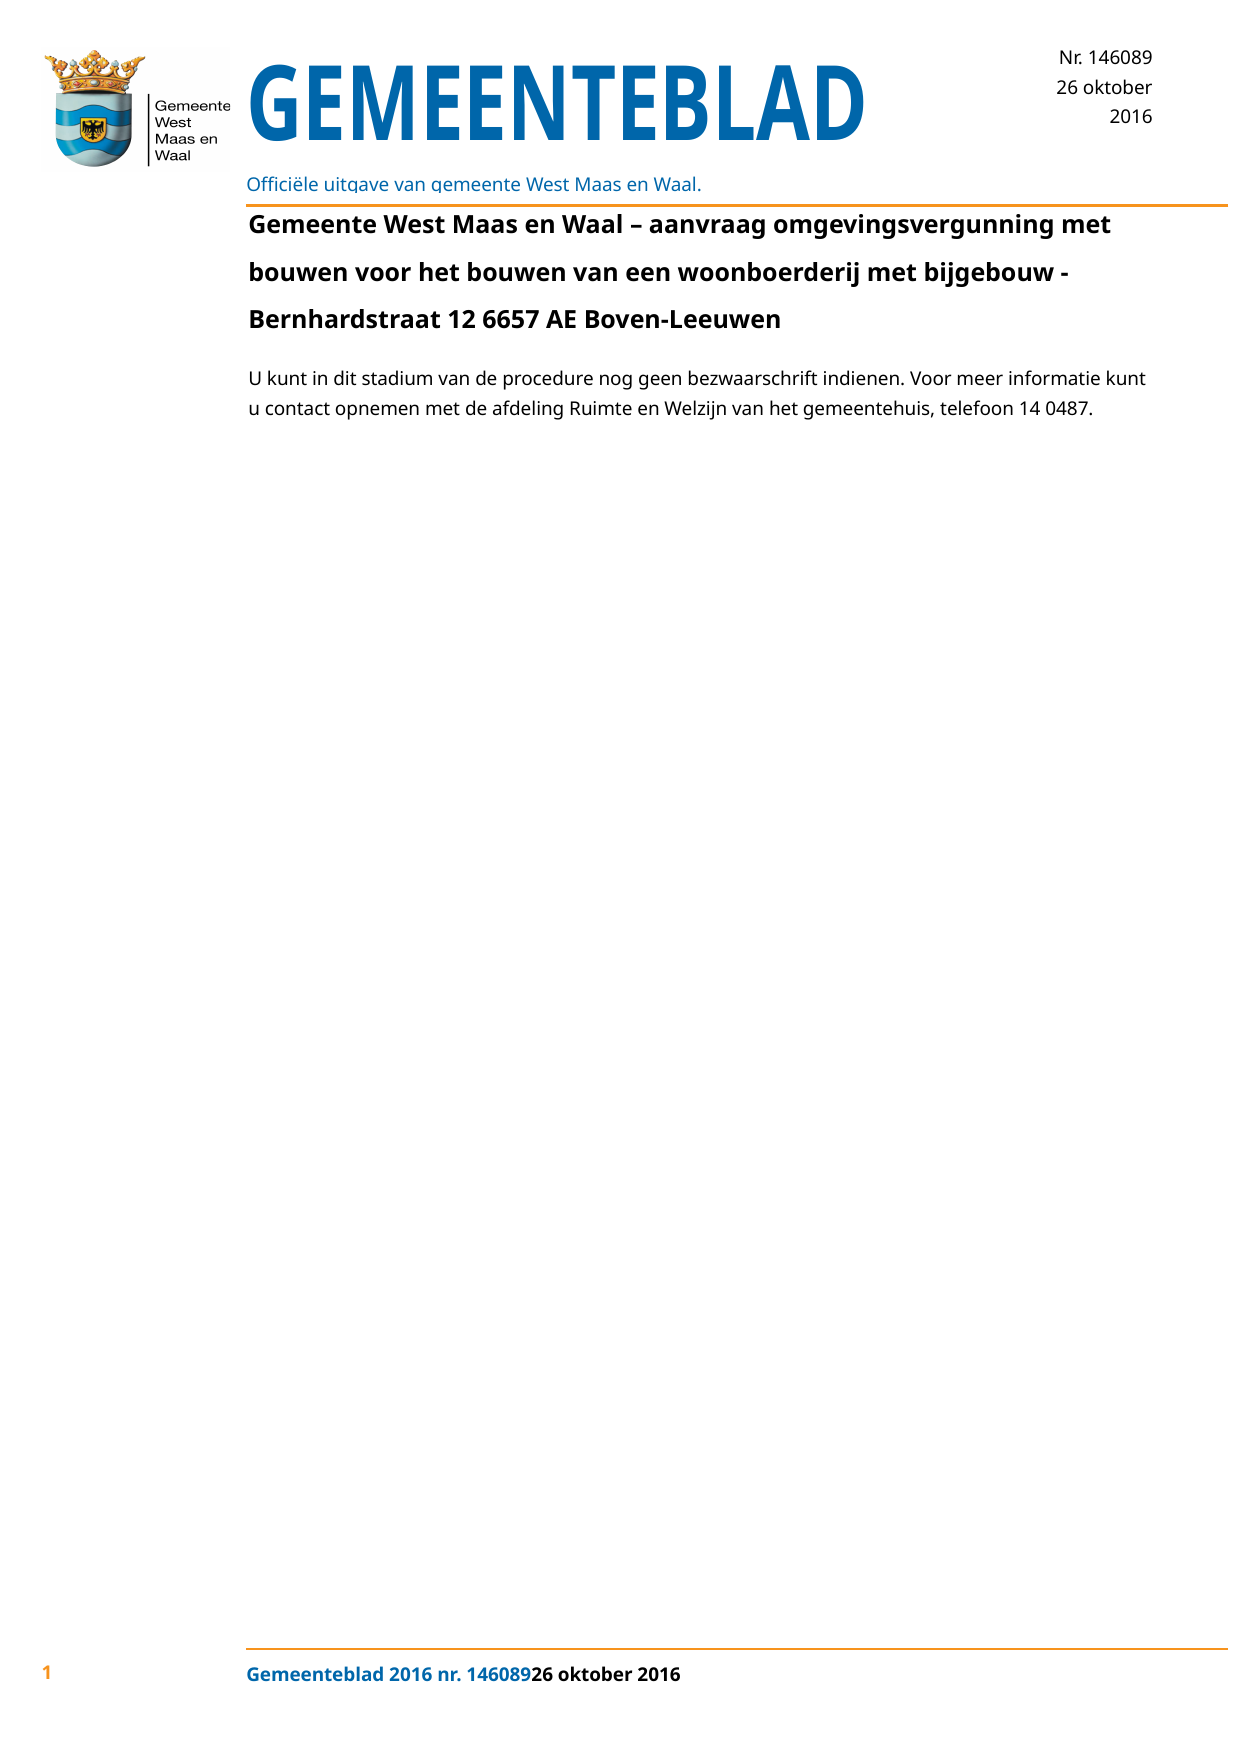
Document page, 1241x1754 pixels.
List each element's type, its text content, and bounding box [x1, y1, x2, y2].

text U kunt in dit stadium van de procedure nog geen bezwaarschrift indienen. Voor meer informatie kunt u contact opnemen met de afdeling Ruimte en Welzijn van het gemeentehuis, telefoon 14 0487. [248, 366, 1152, 421]
text Gemeente West Maas en Waal – aanvraag omgevingsvergunning met bouwen voor het bouwen van een woonboerderij met bijgebouw - Bernhardstraat 12 6657 AE Boven-Leeuwen [248, 207, 1152, 336]
picture [41, 47, 231, 172]
